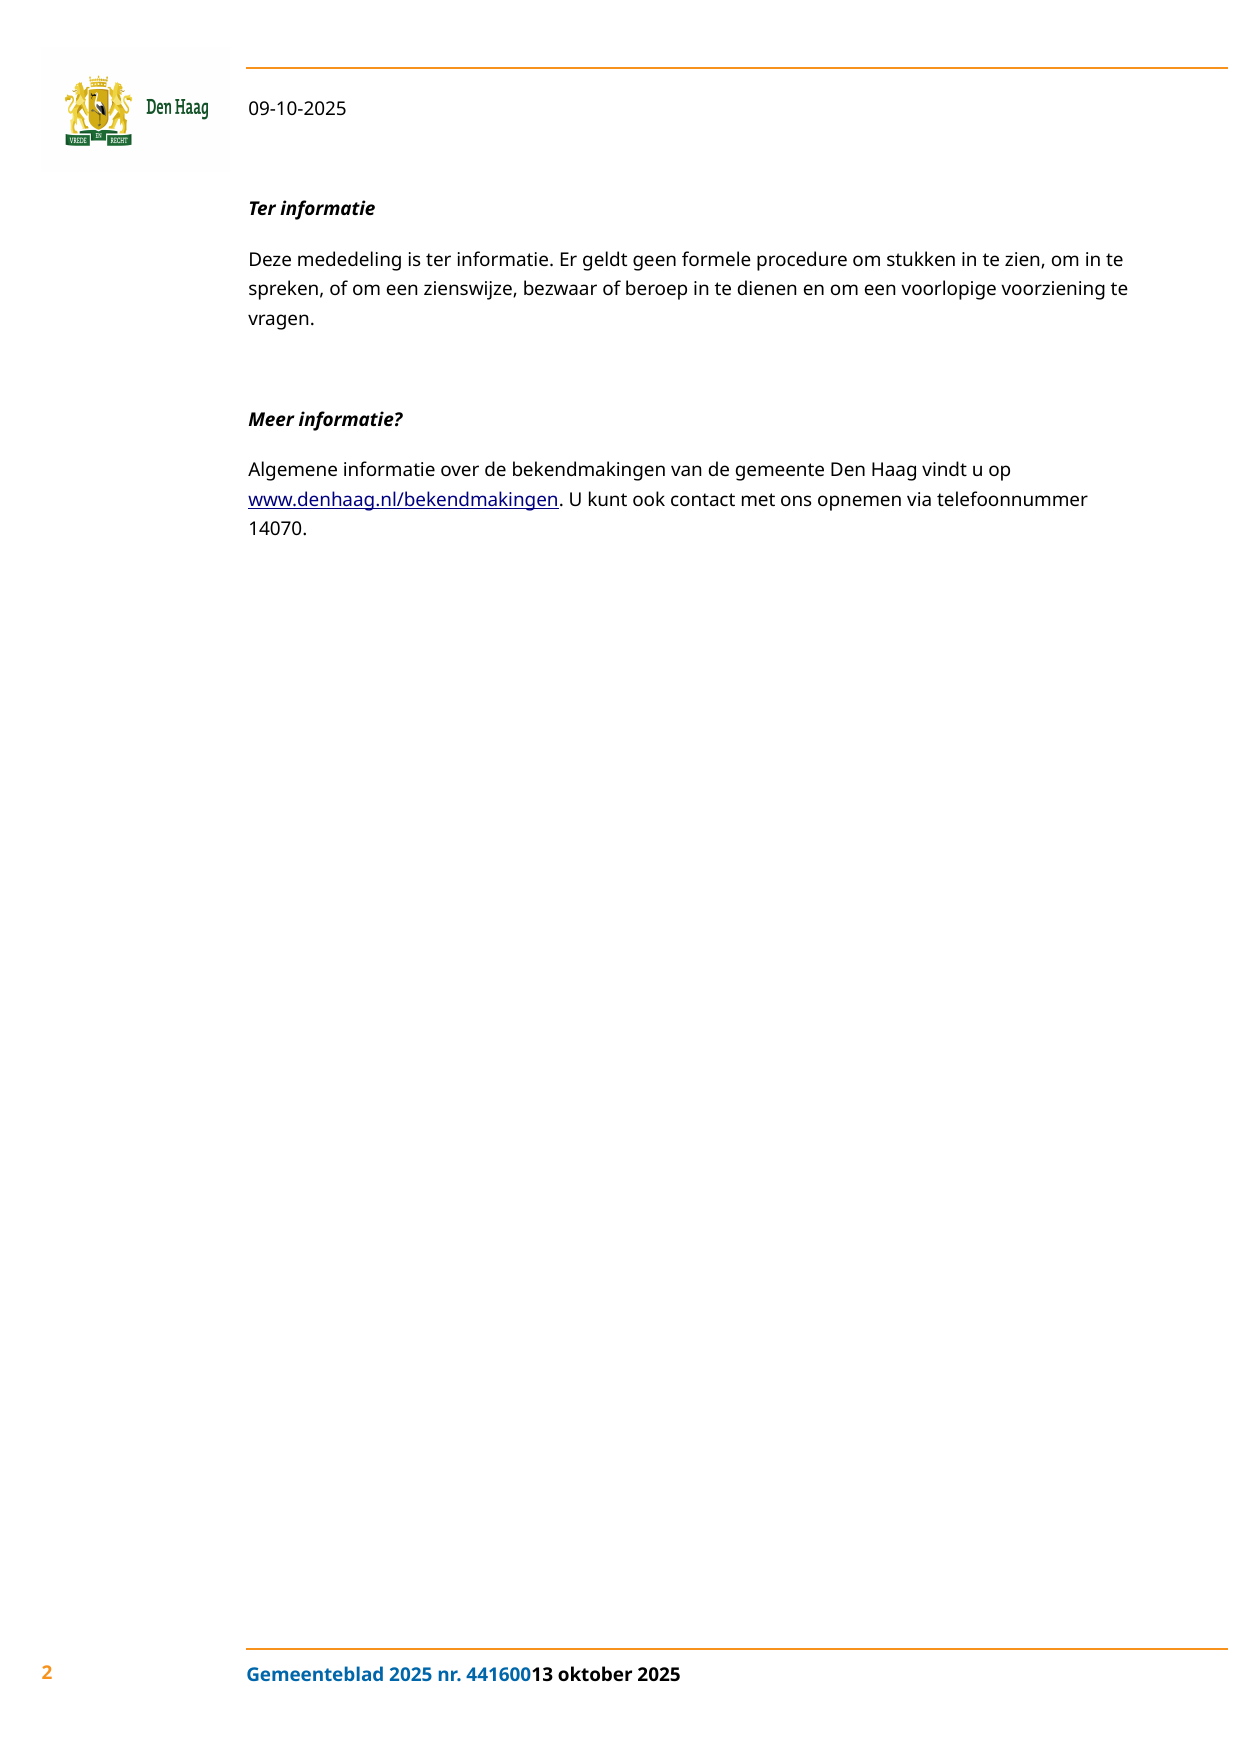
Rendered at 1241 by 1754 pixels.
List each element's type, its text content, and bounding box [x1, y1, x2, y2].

text Meer informatie? [248, 406, 1152, 432]
text Deze mededeling is ter informatie. Er geldt geen formele procedure om stukken in te zien, om in te spreken, of om een zienswijze, bezwaar of beroep in te dienen en om een voorlopige voorziening te vragen. [248, 246, 1152, 331]
text 09-10-2025 [248, 95, 1152, 121]
text Algemene informatie over de bekendmakingen van de gemeente Den Haag vindt u op www.denhaag.nl/bekendmakingen. U kunt ook contact met ons opnemen via telefoonnummer 14070. [248, 456, 1152, 541]
picture [41, 47, 231, 172]
text Ter informatie [248, 196, 1152, 221]
